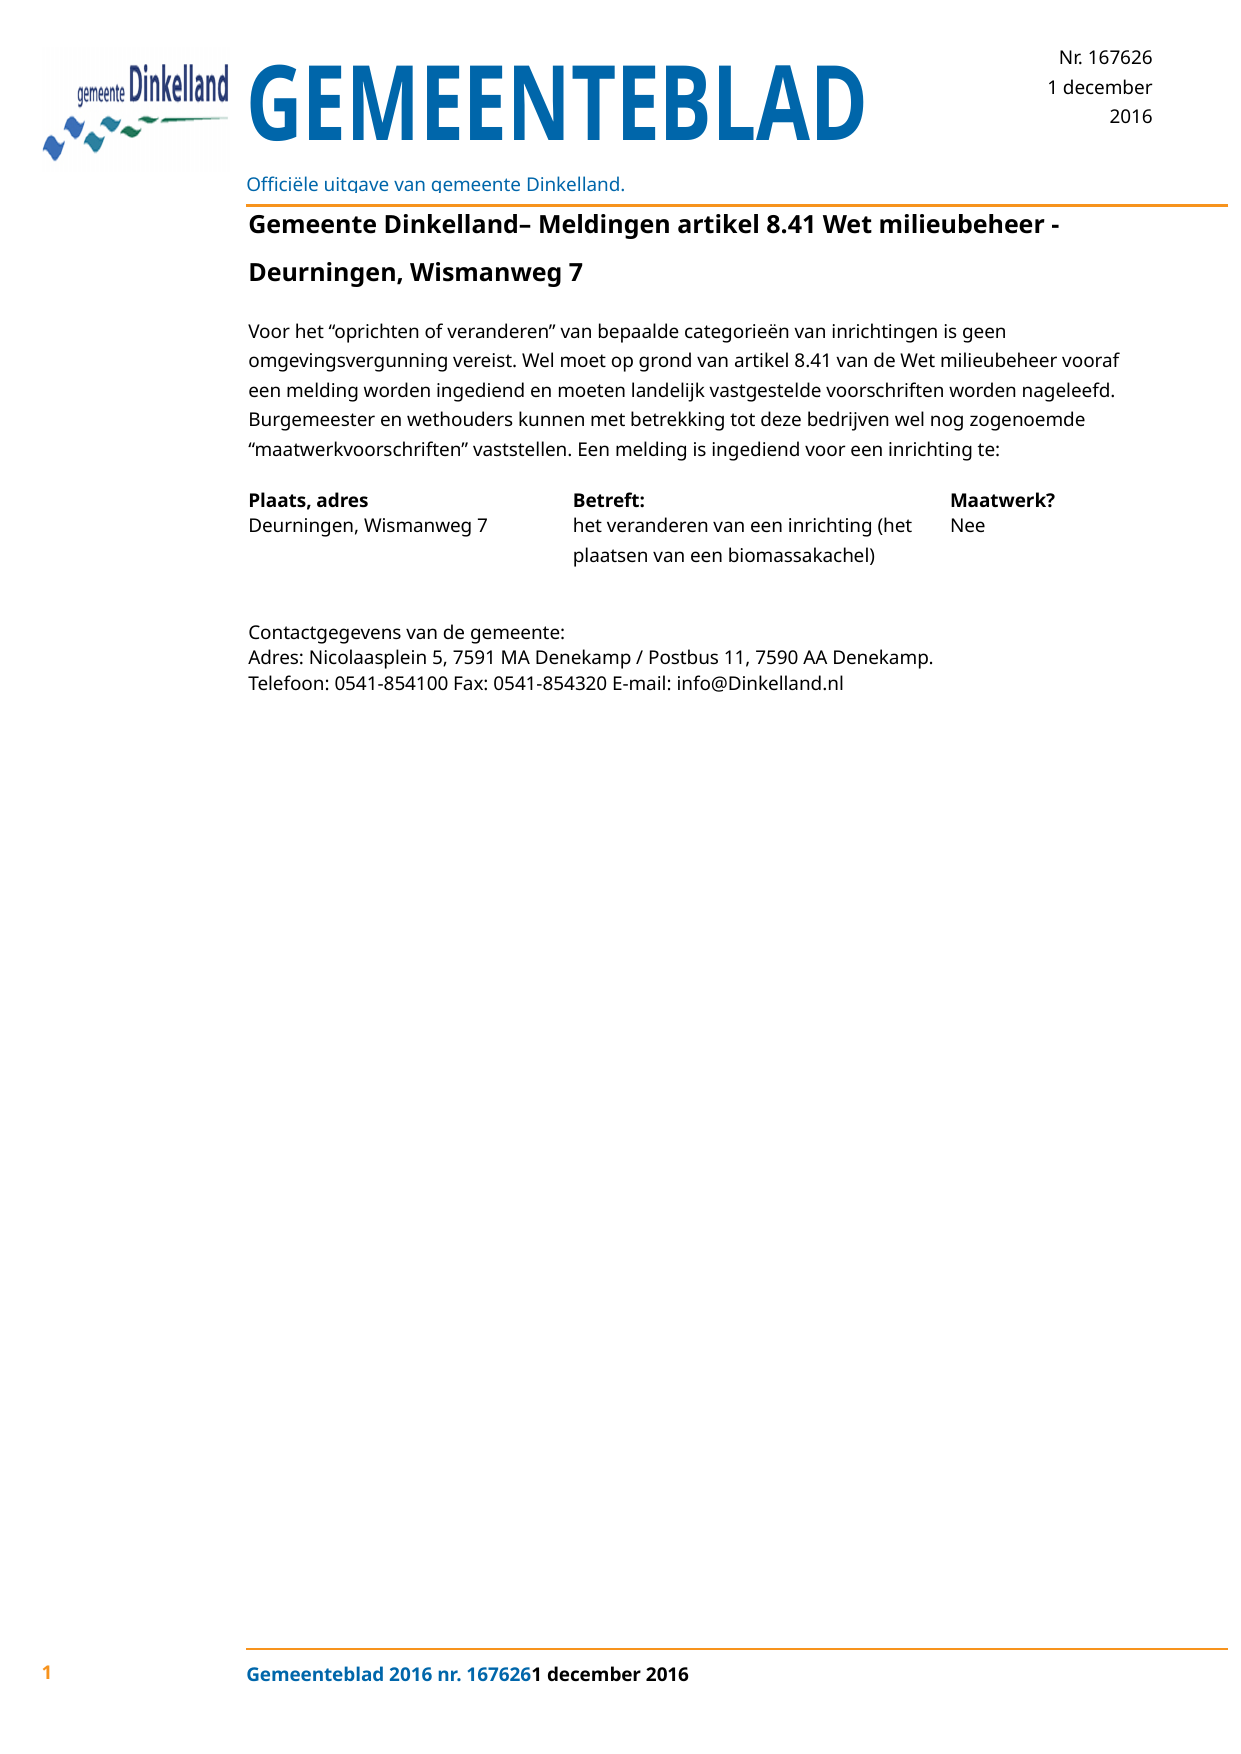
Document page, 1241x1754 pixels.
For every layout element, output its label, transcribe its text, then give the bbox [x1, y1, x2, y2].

text Gemeente Dinkelland– Meldingen artikel 8.41 Wet milieubeheer - Deurningen, Wismanweg 7 [248, 207, 1152, 288]
table_header Maatwerk? [950, 487, 1152, 512]
table_cell Deurningen, Wismanweg 7 [248, 513, 573, 568]
table_header Plaats, adres [248, 487, 573, 512]
text Voor het “oprichten of veranderen” van bepaalde categorieën van inrichtingen is geen omgevingsvergunning vereist. Wel moet op grond van artikel 8.41 van de Wet milieubeheer vooraf een melding worden ingediend en moeten landelijk vastgestelde voorschriften worden nageleefd. Burgemeester en wethouders kunnen met betrekking tot deze bedrijven wel nog zogenoemde “maatwerkvoorschriften” vaststellen. Een melding is ingediend voor een inrichting te: [248, 318, 1152, 462]
table_cell het veranderen van een inrichting (het plaatsen van een biomassakachel) [573, 513, 950, 568]
text Adres: Nicolaasplein 5, 7591 MA Denekamp / Postbus 11, 7590 AA Denekamp. [248, 644, 1152, 670]
picture [41, 47, 231, 172]
table_cell Nee [950, 513, 1152, 568]
text Telefoon: 0541-854100 Fax: 0541-854320 E-mail: info@Dinkelland.nl [248, 670, 1152, 696]
text Contactgegevens van de gemeente: [248, 619, 1152, 644]
table_header Betreft: [573, 487, 950, 512]
